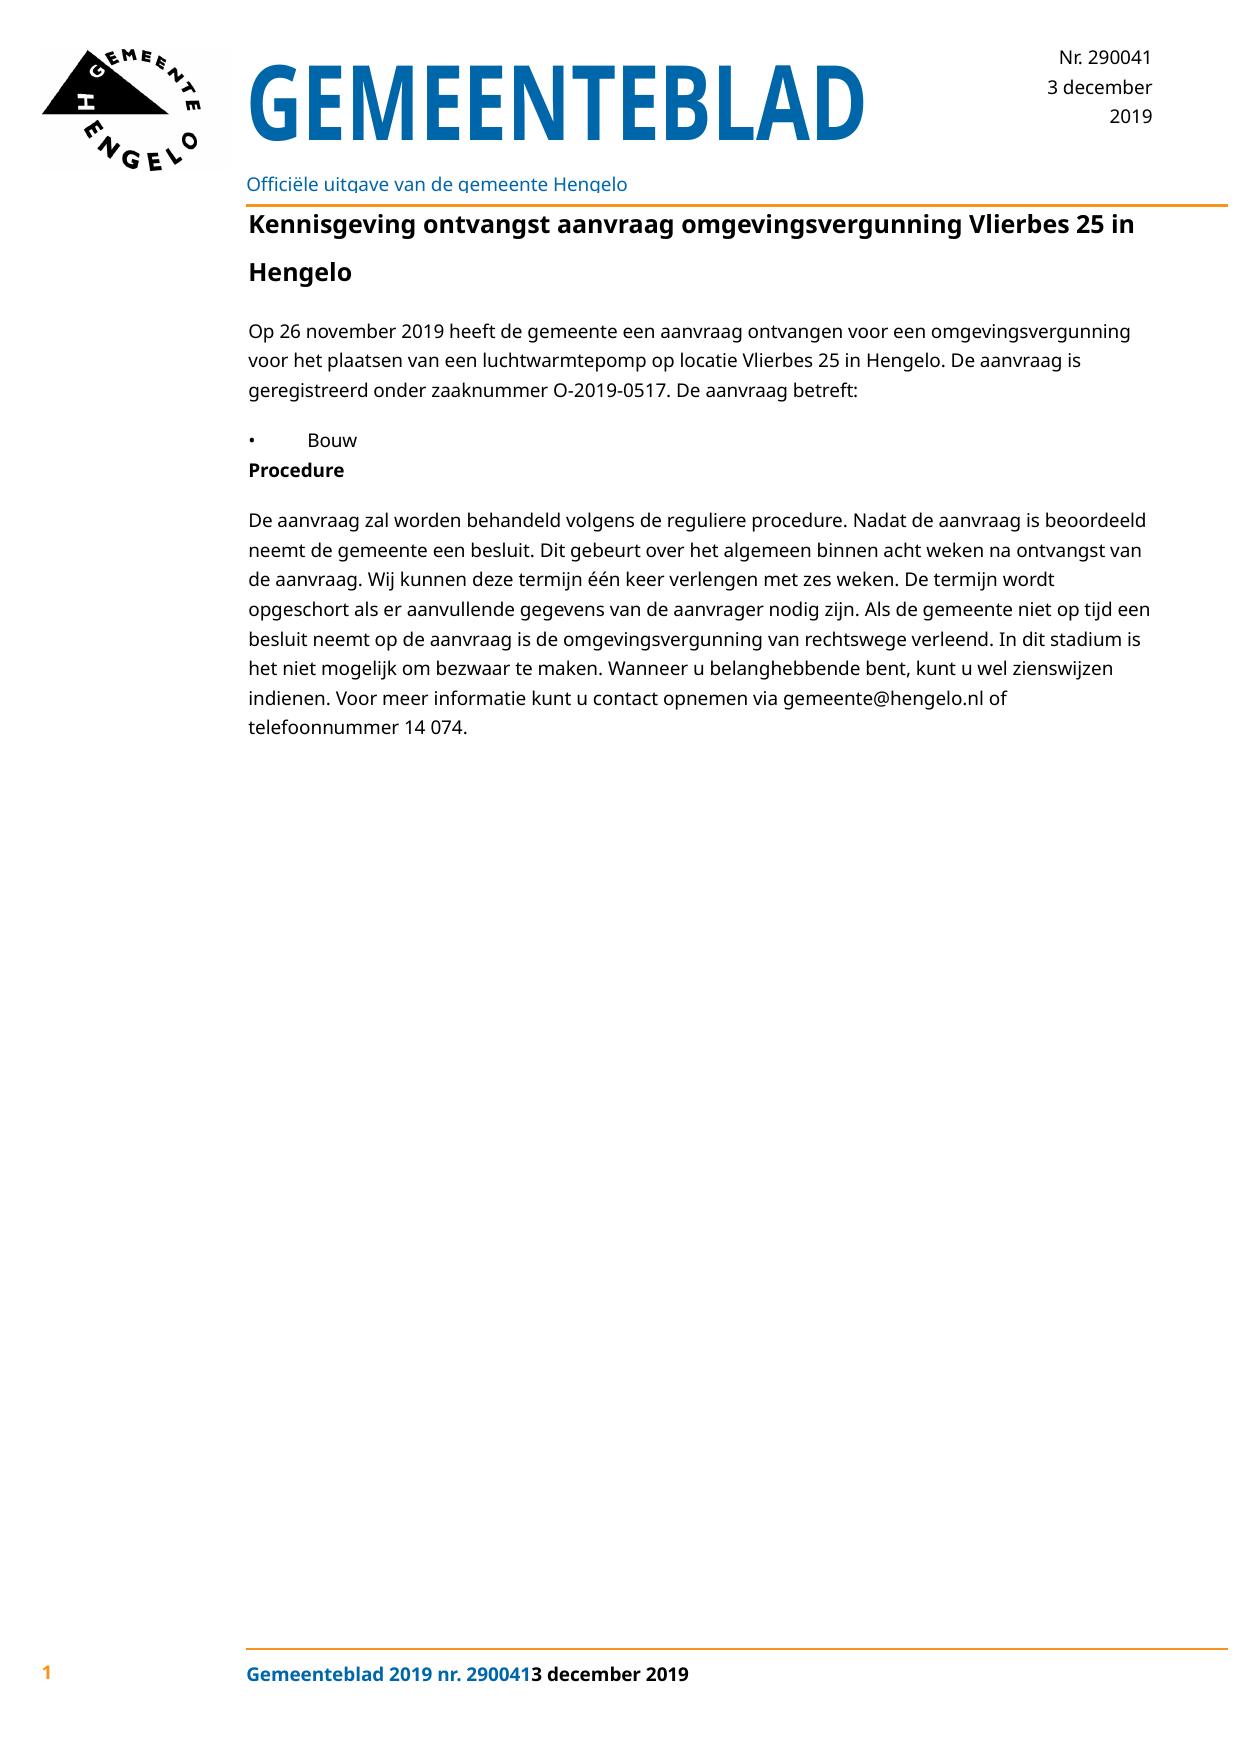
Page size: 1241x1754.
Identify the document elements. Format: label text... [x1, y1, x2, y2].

list Bouw [248, 427, 1152, 453]
text Kennisgeving ontvangst aanvraag omgevingsvergunning Vlierbes 25 in Hengelo [248, 207, 1152, 288]
text Procedure [248, 457, 1152, 483]
picture [41, 47, 231, 172]
text De aanvraag zal worden behandeld volgens de reguliere procedure. Nadat de aanvraag is beoordeeld neemt de gemeente een besluit. Dit gebeurt over het algemeen binnen acht weken na ontvangst van de aanvraag. Wij kunnen deze termijn één keer verlengen met zes weken. De termijn wordt opgeschort als er aanvullende gegevens van de aanvrager nodig zijn. Als de gemeente niet op tijd een besluit neemt op de aanvraag is de omgevingsvergunning van rechtswege verleend. In dit stadium is het niet mogelijk om bezwaar te maken. Wanneer u belanghebbende bent, kunt u wel zienswijzen indienen. Voor meer informatie kunt u contact opnemen via gemeente@hengelo.nl of telefoonnummer 14 074. [248, 507, 1152, 740]
text Op 26 november 2019 heeft de gemeente een aanvraag ontvangen voor een omgevingsvergunning voor het plaatsen van een luchtwarmtepomp op locatie Vlierbes 25 in Hengelo. De aanvraag is geregistreerd onder zaaknummer O-2019-0517. De aanvraag betreft: [248, 318, 1152, 403]
